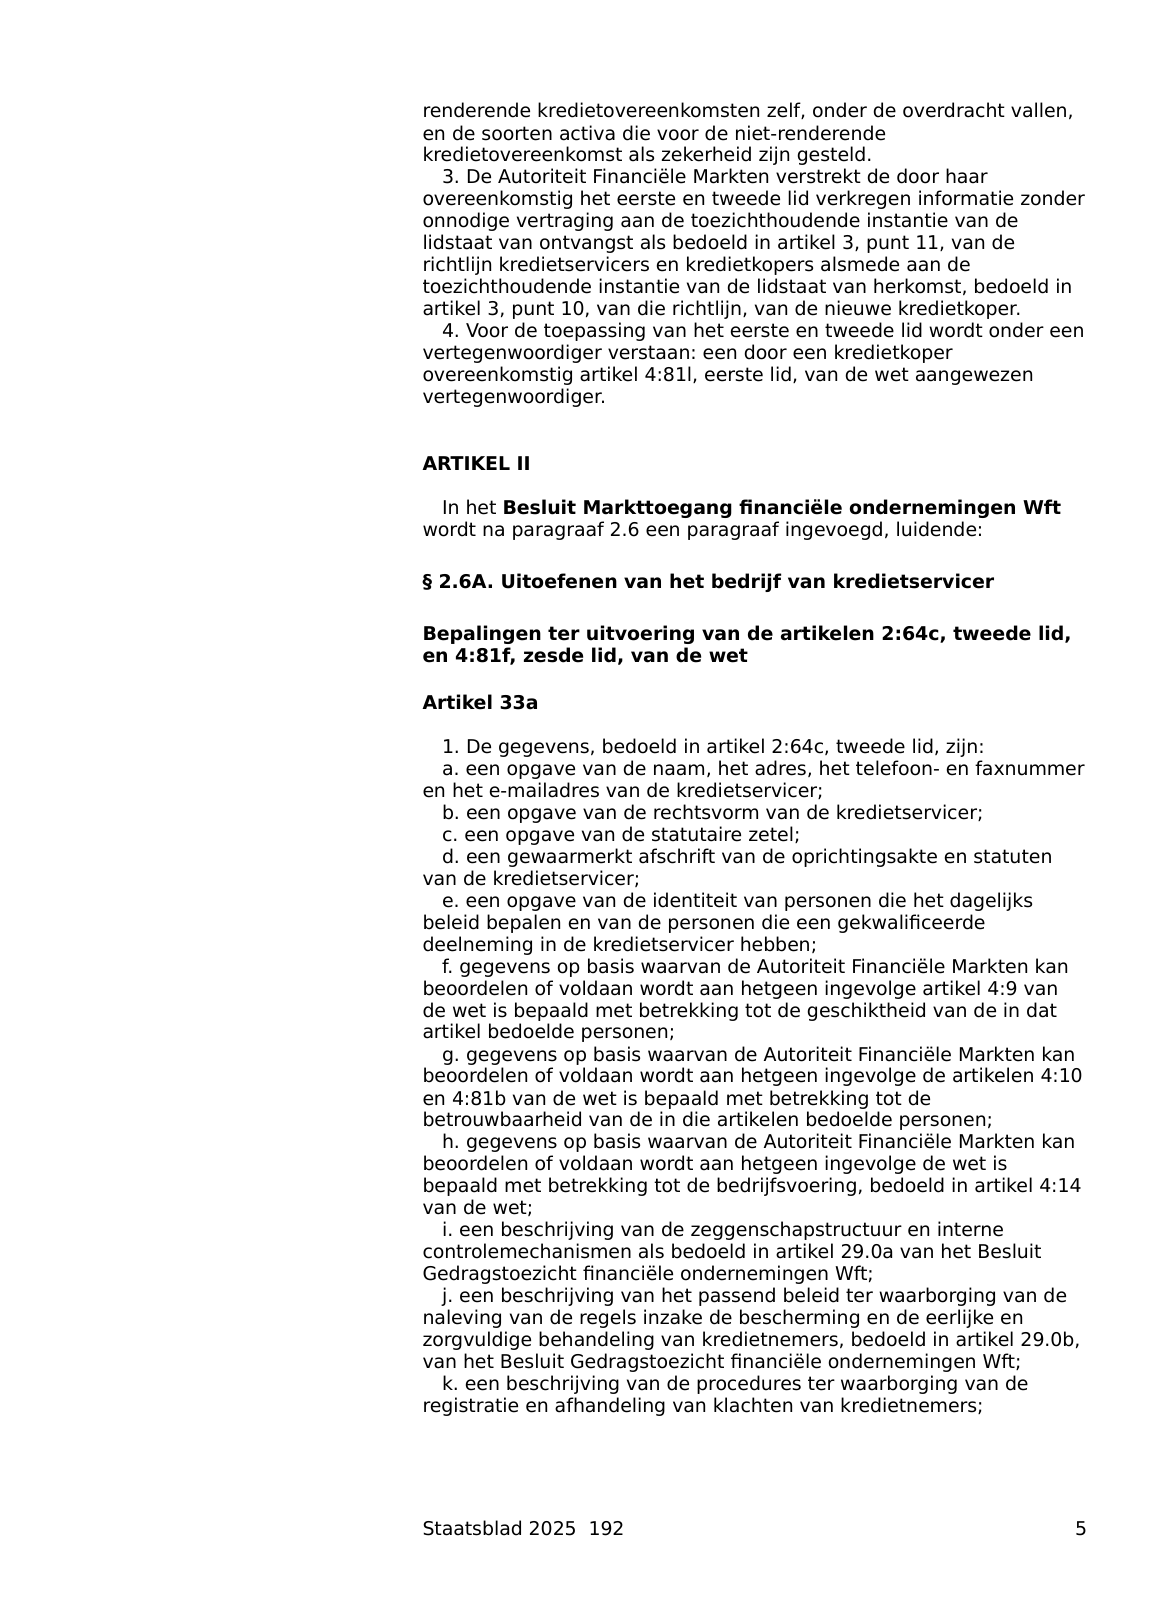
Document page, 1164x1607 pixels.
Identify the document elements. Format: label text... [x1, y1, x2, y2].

text h. gegevens op basis waarvan de Autoriteit Financiële Markten kan beoordelen of voldaan wordt aan hetgeen ingevolge de wet is bepaald met betrekking tot de bedrijfsvoering, bedoeld in artikel 4:14 van de wet; [422, 1131, 1087, 1219]
text c. een opgave van de statutaire zetel; [422, 824, 1087, 846]
text d. een gewaarmerkt afschrift van de oprichtingsakte en statuten van de kredietservicer; [422, 846, 1087, 889]
text 1. De gegevens, bedoeld in artikel 2:64c, tweede lid, zijn: [422, 736, 1087, 758]
subtitle Artikel 33a [422, 692, 1087, 713]
subtitle ARTIKEL II [422, 452, 1087, 474]
text e. een opgave van de identiteit van personen die het dagelijks beleid bepalen en van de personen die een gekwalificeerde deelneming in de kredietservicer hebben; [422, 889, 1087, 956]
text g. gegevens op basis waarvan de Autoriteit Financiële Markten kan beoordelen of voldaan wordt aan hetgeen ingevolge de artikelen 4:10 en 4:81b van de wet is bepaald met betrekking tot de betrouwbaarheid van de in die artikelen bedoelde personen; [422, 1043, 1087, 1131]
text 3. De Autoriteit Financiële Markten verstrekt de door haar overeenkomstig het eerste en tweede lid verkregen informatie zonder onnodige vertraging aan de toezichthoudende instantie van de lidstaat van ontvangst als bedoeld in artikel 3, punt 11, van de richtlijn kredietservicers en kredietkopers alsmede aan de toezichthoudende instantie van de lidstaat van herkomst, bedoeld in artikel 3, punt 10, van die richtlijn, van de nieuwe kredietkoper. [422, 166, 1087, 320]
text j. een beschrijving van het passend beleid ter waarborging van de naleving van de regels inzake de bescherming en de eerlijke en zorgvuldige behandeling van kredietnemers, bedoeld in artikel 29.0b, van het Besluit Gedragstoezicht financiële ondernemingen Wft; [422, 1285, 1087, 1373]
text 4. Voor de toepassing van het eerste en tweede lid wordt onder een vertegenwoordiger verstaan: een door een kredietkoper overeenkomstig artikel 4:81l, eerste lid, van de wet aangewezen vertegenwoordiger. [422, 320, 1087, 408]
text i. een beschrijving van de zeggenschapstructuur en interne controlemechanismen als bedoeld in artikel 29.0a van het Besluit Gedragstoezicht financiële ondernemingen Wft; [422, 1219, 1087, 1285]
text b. een opgave van de rechtsvorm van de kredietservicer; [422, 802, 1087, 824]
subtitle Bepalingen ter uitvoering van de artikelen 2:64c, tweede lid, en 4:81f, zesde lid, van de wet [422, 623, 1087, 667]
text f. gegevens op basis waarvan de Autoriteit Financiële Markten kan beoordelen of voldaan wordt aan hetgeen ingevolge artikel 4:9 van de wet is bepaald met betrekking tot de geschiktheid van de in dat artikel bedoelde personen; [422, 956, 1087, 1043]
subtitle § 2.6A. Uitoefenen van het bedrijf van kredietservicer [422, 571, 1087, 593]
text renderende kredietovereenkomsten zelf, onder de overdracht vallen, en de soorten activa die voor de niet-renderende kredietovereenkomst als zekerheid zijn gesteld. [422, 100, 1087, 166]
text In het Besluit Markttoegang financiële ondernemingen Wft wordt na paragraaf 2.6 een paragraaf ingevoegd, luidende: [422, 497, 1087, 541]
text k. een beschrijving van de procedures ter waarborging van de registratie en afhandeling van klachten van kredietnemers; [422, 1373, 1087, 1417]
text a. een opgave van de naam, het adres, het telefoon- en faxnummer en het e-mailadres van de kredietservicer; [422, 758, 1087, 802]
